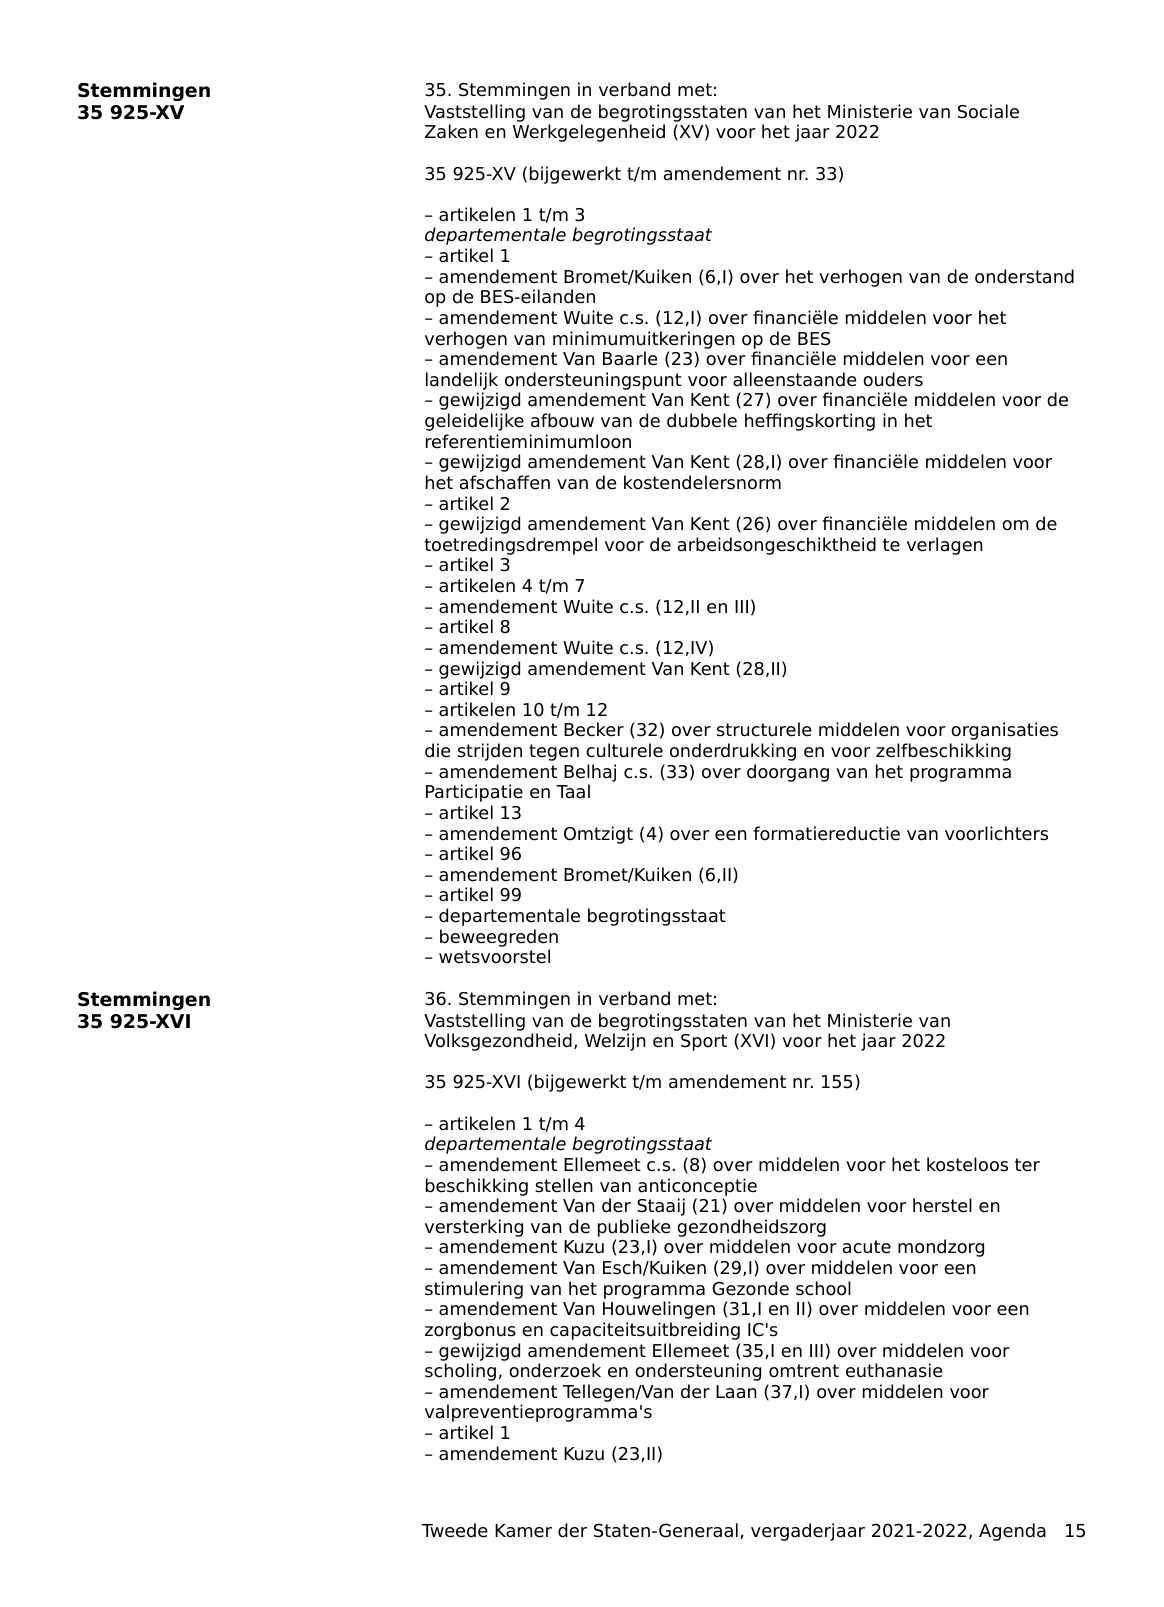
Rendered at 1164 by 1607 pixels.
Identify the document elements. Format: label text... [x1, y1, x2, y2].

table_cell [401, 308, 418, 349]
table_cell [401, 968, 418, 988]
table_cell – amendement Bromet/Kuiken (6,II) [418, 865, 1087, 885]
table_cell [77, 308, 401, 349]
table_cell [401, 452, 418, 493]
table_cell – artikelen 1 t/m 4 [418, 1114, 1087, 1134]
table_cell [418, 968, 1087, 988]
table_cell [401, 80, 418, 102]
table_cell – beweegreden [418, 927, 1087, 947]
table_cell [77, 1341, 401, 1382]
table_cell Vaststelling van de begrotingsstaten van het Ministerie van Volksgezondheid, Welzijn en Sport (XVI) voor het jaar 2022 [418, 1011, 1087, 1052]
table_cell – amendement Van der Staaij (21) over middelen voor herstel en versterking van de publieke gezondheidszorg [418, 1196, 1087, 1237]
table_cell [401, 1093, 418, 1114]
table_cell [401, 514, 418, 555]
table_cell – amendement Kuzu (23,I) over middelen voor acute mondzorg [418, 1238, 1087, 1258]
table_cell – amendement Kuzu (23,II) [418, 1444, 1087, 1464]
table_cell [401, 865, 418, 885]
table_cell – artikel 99 [418, 885, 1087, 906]
table_cell [401, 927, 418, 947]
table_cell 35 925-XV (bijgewerkt t/m amendement nr. 33) [418, 164, 1087, 184]
table_cell [77, 947, 401, 968]
table_cell – artikel 3 [418, 555, 1087, 576]
table_cell – amendement Van Esch/Kuiken (29,I) over middelen voor een stimulering van het programma Gezonde school [418, 1258, 1087, 1299]
table_cell 35 925-XVI (bijgewerkt t/m amendement nr. 155) [418, 1073, 1087, 1093]
table_cell [401, 390, 418, 452]
table_cell [401, 102, 418, 143]
table_cell [77, 164, 401, 184]
table_cell – artikel 96 [418, 844, 1087, 865]
table_cell – amendement Belhaj c.s. (33) over doorgang van het programma Participatie en Taal [418, 762, 1087, 803]
table_cell [401, 659, 418, 679]
table_cell [401, 906, 418, 927]
table_cell [77, 968, 401, 988]
table_cell [418, 143, 1087, 163]
table_cell [77, 679, 401, 700]
table_cell [401, 1341, 418, 1382]
table_cell [77, 1073, 401, 1093]
table_cell – artikel 1 [418, 246, 1087, 267]
table_cell [77, 143, 401, 163]
table_cell – artikel 13 [418, 803, 1087, 823]
table_cell departementale begrotingsstaat [418, 1134, 1087, 1155]
table_cell – departementale begrotingsstaat [418, 906, 1087, 927]
table_cell [401, 494, 418, 514]
table_cell [418, 1052, 1087, 1072]
table_cell [77, 597, 401, 617]
table_cell 35 925-XVI [77, 1011, 401, 1052]
table_cell [401, 824, 418, 844]
table_cell [77, 865, 401, 885]
table_cell – amendement Bromet/Kuiken (6,I) over het verhogen van de onderstand op de BES-eilanden [418, 267, 1087, 308]
table_cell [77, 1155, 401, 1196]
table_cell [77, 1299, 401, 1341]
table_cell [401, 349, 418, 390]
table_cell [401, 205, 418, 225]
table_cell Stemmingen [77, 80, 401, 102]
table_cell [77, 638, 401, 658]
table_cell [401, 1299, 418, 1341]
table_cell Stemmingen [77, 989, 401, 1011]
table_cell [401, 1196, 418, 1237]
table_cell [77, 1423, 401, 1444]
table_cell [401, 555, 418, 576]
table_cell [77, 659, 401, 679]
table_cell – gewijzigd amendement Van Kent (26) over financiële middelen om de toetredingsdrempel voor de arbeidsongeschiktheid te verlagen [418, 514, 1087, 555]
table_cell [401, 947, 418, 968]
table_cell [401, 989, 418, 1011]
table_cell departementale begrotingsstaat [418, 225, 1087, 246]
table_cell – amendement Wuite c.s. (12,IV) [418, 638, 1087, 658]
table_cell [401, 1238, 418, 1258]
table_cell [401, 679, 418, 700]
table_cell [77, 184, 401, 205]
table_cell [77, 906, 401, 927]
table_cell [77, 390, 401, 452]
table_cell [401, 1134, 418, 1155]
table_cell Vaststelling van de begrotingsstaten van het Ministerie van Sociale Zaken en Werkgelegenheid (XV) voor het jaar 2022 [418, 102, 1087, 143]
table_cell [401, 164, 418, 184]
table_cell [401, 1052, 418, 1072]
table_cell – amendement Becker (32) over structurele middelen voor organisaties die strijden tegen culturele onderdrukking en voor zelfbeschikking [418, 720, 1087, 762]
table_cell – gewijzigd amendement Ellemeet (35,I en III) over middelen voor scholing, onderzoek en ondersteuning omtrent euthanasie [418, 1341, 1087, 1382]
table_cell [401, 1155, 418, 1196]
table_cell [418, 1093, 1087, 1114]
table_cell [77, 267, 401, 308]
table_cell [77, 762, 401, 803]
table_cell [77, 494, 401, 514]
table_cell [401, 143, 418, 163]
table_cell [401, 267, 418, 308]
table_cell [77, 1238, 401, 1258]
table_cell [77, 555, 401, 576]
table_cell [401, 597, 418, 617]
table_cell [401, 885, 418, 906]
table_cell – amendement Van Baarle (23) over financiële middelen voor een landelijk ondersteuningspunt voor alleenstaande ouders [418, 349, 1087, 390]
table_cell [401, 184, 418, 205]
table_cell [77, 720, 401, 762]
table_cell – artikelen 1 t/m 3 [418, 205, 1087, 225]
table_cell – wetsvoorstel [418, 947, 1087, 968]
table_cell [401, 1382, 418, 1423]
table_cell – artikel 9 [418, 679, 1087, 700]
table_cell [401, 1073, 418, 1093]
table_cell – amendement Ellemeet c.s. (8) over middelen voor het kosteloos ter beschikking stellen van anticonceptie [418, 1155, 1087, 1196]
table_cell – artikel 1 [418, 1423, 1087, 1444]
table_cell [77, 1114, 401, 1134]
table_cell [418, 59, 1087, 80]
table_cell [77, 803, 401, 823]
table_cell – artikel 2 [418, 494, 1087, 514]
table_cell [401, 1258, 418, 1299]
table_cell – gewijzigd amendement Van Kent (27) over financiële middelen voor de geleidelijke afbouw van de dubbele heffingskorting in het referentieminimumloon [418, 390, 1087, 452]
table_cell [77, 1258, 401, 1299]
table_cell [77, 844, 401, 865]
table_cell – amendement Wuite c.s. (12,II en III) [418, 597, 1087, 617]
table_cell 36. Stemmingen in verband met: [418, 989, 1087, 1011]
table_cell [401, 844, 418, 865]
table_cell [77, 59, 401, 80]
table_cell [401, 225, 418, 246]
table_cell [401, 617, 418, 638]
table_cell [401, 700, 418, 720]
table_cell [401, 1423, 418, 1444]
table_cell [77, 1134, 401, 1155]
table_cell [401, 576, 418, 597]
table_cell – amendement Van Houwelingen (31,I en II) over middelen voor een zorgbonus en capaciteitsuitbreiding IC's [418, 1299, 1087, 1341]
table_cell [77, 1196, 401, 1237]
table_cell [77, 885, 401, 906]
table_cell – amendement Tellegen/Van der Laan (37,I) over middelen voor valpreventieprogramma's [418, 1382, 1087, 1423]
table_cell [401, 720, 418, 762]
table_cell [401, 803, 418, 823]
table_cell [77, 225, 401, 246]
table_cell – gewijzigd amendement Van Kent (28,I) over financiële middelen voor het afschaffen van de kostendelersnorm [418, 452, 1087, 493]
table_cell [401, 638, 418, 658]
table_cell – artikel 8 [418, 617, 1087, 638]
table_cell [77, 452, 401, 493]
table_cell – artikelen 10 t/m 12 [418, 700, 1087, 720]
table_cell – artikelen 4 t/m 7 [418, 576, 1087, 597]
table_cell [77, 514, 401, 555]
table_cell – amendement Omtzigt (4) over een formatiereductie van voorlichters [418, 824, 1087, 844]
table_cell [77, 1382, 401, 1423]
table_cell [77, 349, 401, 390]
table_cell [77, 824, 401, 844]
table_cell [77, 927, 401, 947]
table_cell [401, 59, 418, 80]
table_cell [77, 1052, 401, 1072]
table_cell [401, 1011, 418, 1052]
table_cell [418, 184, 1087, 205]
table_cell 35. Stemmingen in verband met: [418, 80, 1087, 102]
table_cell [77, 1093, 401, 1114]
table_cell [77, 246, 401, 267]
table_cell [401, 762, 418, 803]
table_cell [401, 1114, 418, 1134]
table_cell [77, 1444, 401, 1464]
table_cell 35 925-XV [77, 102, 401, 143]
table_cell [77, 205, 401, 225]
table_cell [401, 246, 418, 267]
table_cell [77, 576, 401, 597]
table_cell – amendement Wuite c.s. (12,I) over financiële middelen voor het verhogen van minimumuitkeringen op de BES [418, 308, 1087, 349]
table_cell [77, 617, 401, 638]
table_cell [77, 700, 401, 720]
table_cell [401, 1444, 418, 1464]
table_cell – gewijzigd amendement Van Kent (28,II) [418, 659, 1087, 679]
